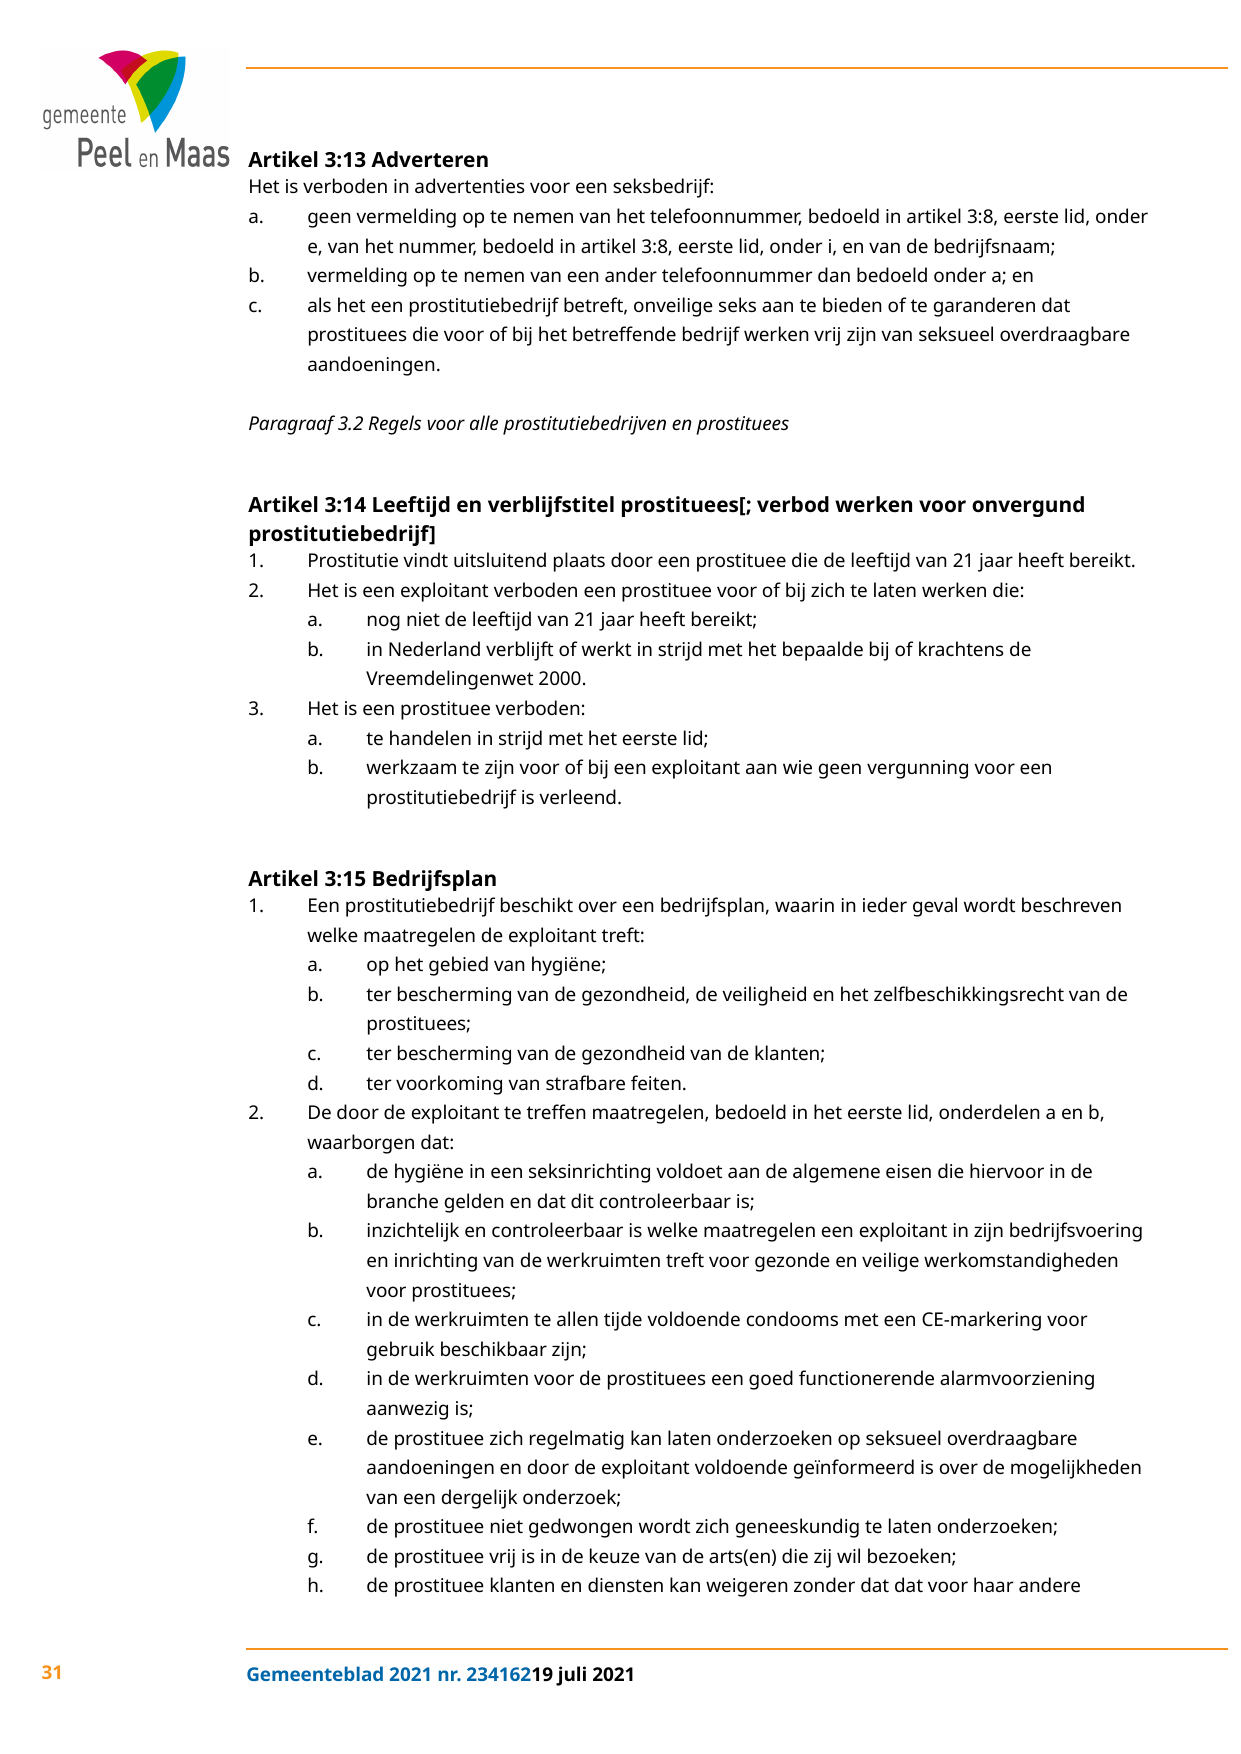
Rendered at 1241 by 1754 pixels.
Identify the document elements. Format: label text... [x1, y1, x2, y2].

picture [41, 47, 231, 172]
list ter bescherming van de gezondheid, de veiligheid en het zelfbeschikkingsrecht van de prostituees; [307, 981, 1152, 1036]
list Het is een exploitant verboden een prostituee voor of bij zich te laten werken die: [248, 577, 1152, 602]
list Prostitutie vindt uitsluitend plaats door een prostituee die de leeftijd van 21 jaar heeft bereikt. [248, 547, 1152, 573]
text Artikel 3:13 Adverteren [248, 145, 1152, 174]
list De door de exploitant te treffen maatregelen, bedoeld in het eerste lid, onderdelen a en b, waarborgen dat: [248, 1099, 1152, 1155]
list in de werkruimten te allen tijde voldoende condooms met een CE-markering voor gebruik beschikbaar zijn; [307, 1306, 1152, 1362]
list als het een prostitutiebedrijf betreft, onveilige seks aan te bieden of te garanderen dat prostituees die voor of bij het betreffende bedrijf werken vrij zijn van seksueel overdraagbare aandoeningen. [248, 292, 1152, 377]
list nog niet de leeftijd van 21 jaar heeft bereikt; [307, 606, 1152, 632]
list in de werkruimten voor de prostituees een goed functionerende alarmvoorziening aanwezig is; [307, 1366, 1152, 1421]
list ter bescherming van de gezondheid van de klanten; [307, 1040, 1152, 1066]
list vermelding op te nemen van een ander telefoonnummer dan bedoeld onder a; en [248, 262, 1152, 288]
list werkzaam te zijn voor of bij een exploitant aan wie geen vergunning voor een prostitutiebedrijf is verleend. [307, 754, 1152, 809]
list in Nederland verblijft of werkt in strijd met het bepaalde bij of krachtens de Vreemdelingenwet 2000. [307, 636, 1152, 691]
text Artikel 3:14 Leeftijd en verblijfstitel prostituees[; verbod werken voor onvergund prostitutiebedrijf] [248, 490, 1152, 547]
list ter voorkoming van strafbare feiten. [307, 1070, 1152, 1096]
list inzichtelijk en controleerbaar is welke maatregelen een exploitant in zijn bedrijfsvoering en inrichting van de werkruimten treft voor gezonde en veilige werkomstandigheden voor prostituees; [307, 1218, 1152, 1303]
list de prostituee zich regelmatig kan laten onderzoeken op seksueel overdraagbare aandoeningen en door de exploitant voldoende geïnformeerd is over de mogelijkheden van een dergelijk onderzoek; [307, 1425, 1152, 1510]
text Het is verboden in advertenties voor een seksbedrijf: [248, 174, 1152, 199]
list op het gebied van hygiëne; [307, 951, 1152, 977]
list te handelen in strijd met het eerste lid; [307, 725, 1152, 750]
list Een prostitutiebedrijf beschikt over een bedrijfsplan, waarin in ieder geval wordt beschreven welke maatregelen de exploitant treft: [248, 892, 1152, 948]
text Paragraaf 3.2 Regels voor alle prostitutiebedrijven en prostituees [248, 410, 1152, 436]
list geen vermelding op te nemen van het telefoonnummer, bedoeld in artikel 3:8, eerste lid, onder e, van het nummer, bedoeld in artikel 3:8, eerste lid, onder i, en van de bedrijfsnaam; [248, 203, 1152, 258]
list de hygiëne in een seksinrichting voldoet aan de algemene eisen die hiervoor in de branche gelden en dat dit controleerbaar is; [307, 1158, 1152, 1214]
list de prostituee niet gedwongen wordt zich geneeskundig te laten onderzoeken; [307, 1513, 1152, 1539]
list de prostituee vrij is in de keuze van de arts(en) die zij wil bezoeken; [307, 1543, 1152, 1569]
list Het is een prostituee verboden: [248, 695, 1152, 721]
list de prostituee klanten en diensten kan weigeren zonder dat dat voor haar andere [307, 1573, 1152, 1598]
text Artikel 3:15 Bedrijfsplan [248, 864, 1152, 892]
